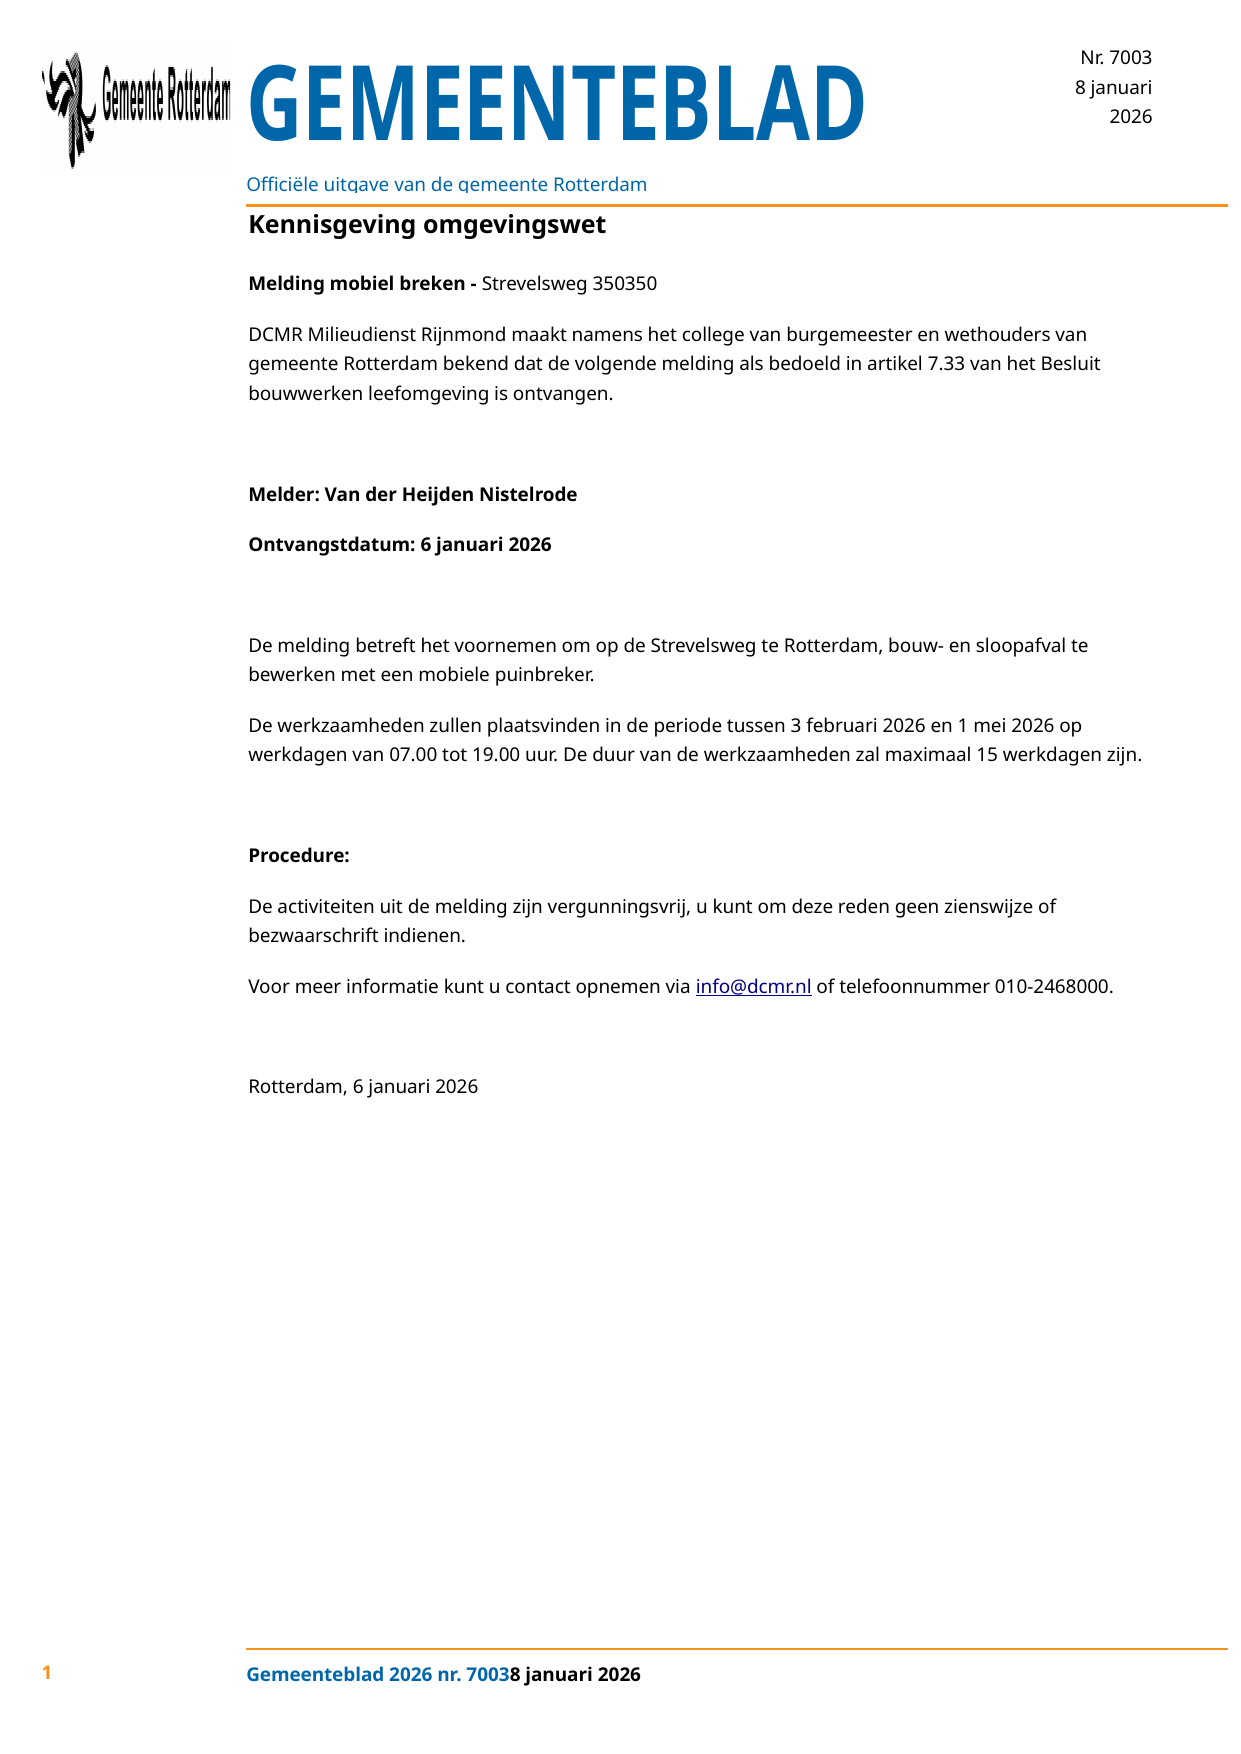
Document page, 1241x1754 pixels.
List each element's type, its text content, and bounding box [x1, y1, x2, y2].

picture [41, 47, 231, 172]
text De melding betreft het voornemen om op de Strevelsweg te Rotterdam, bouw- en sloopafval te bewerken met een mobiele puinbreker. [248, 632, 1152, 687]
text Procedure: [248, 842, 1152, 868]
text Melder: Van der Heijden Nistelrode [248, 481, 1152, 506]
text Melding mobiel breken - Strevelsweg 350350 [248, 270, 1152, 296]
text Voor meer informatie kunt u contact opnemen via info@dcmr.nl of telefoonnummer 010-2468000. [248, 973, 1152, 998]
text DCMR Milieudienst Rijnmond maakt namens het college van burgemeester en wethouders van gemeente Rotterdam bekend dat de volgende melding als bedoeld in artikel 7.33 van het Besluit bouwwerken leefomgeving is ontvangen. [248, 321, 1152, 406]
text De werkzaamheden zullen plaatsvinden in de periode tussen 3 februari 2026 en 1 mei 2026 op werkdagen van 07.00 tot 19.00 uur. De duur van de werkzaamheden zal maximaal 15 werkdagen zijn. [248, 712, 1152, 767]
text De activiteiten uit de melding zijn vergunningsvrij, u kunt om deze reden geen zienswijze of bezwaarschrift indienen. [248, 893, 1152, 948]
text Rotterdam, 6 januari 2026 [248, 1074, 1152, 1099]
text Kennisgeving omgevingswet [248, 207, 1152, 241]
text Ontvangstdatum: 6 januari 2026 [248, 531, 1152, 557]
